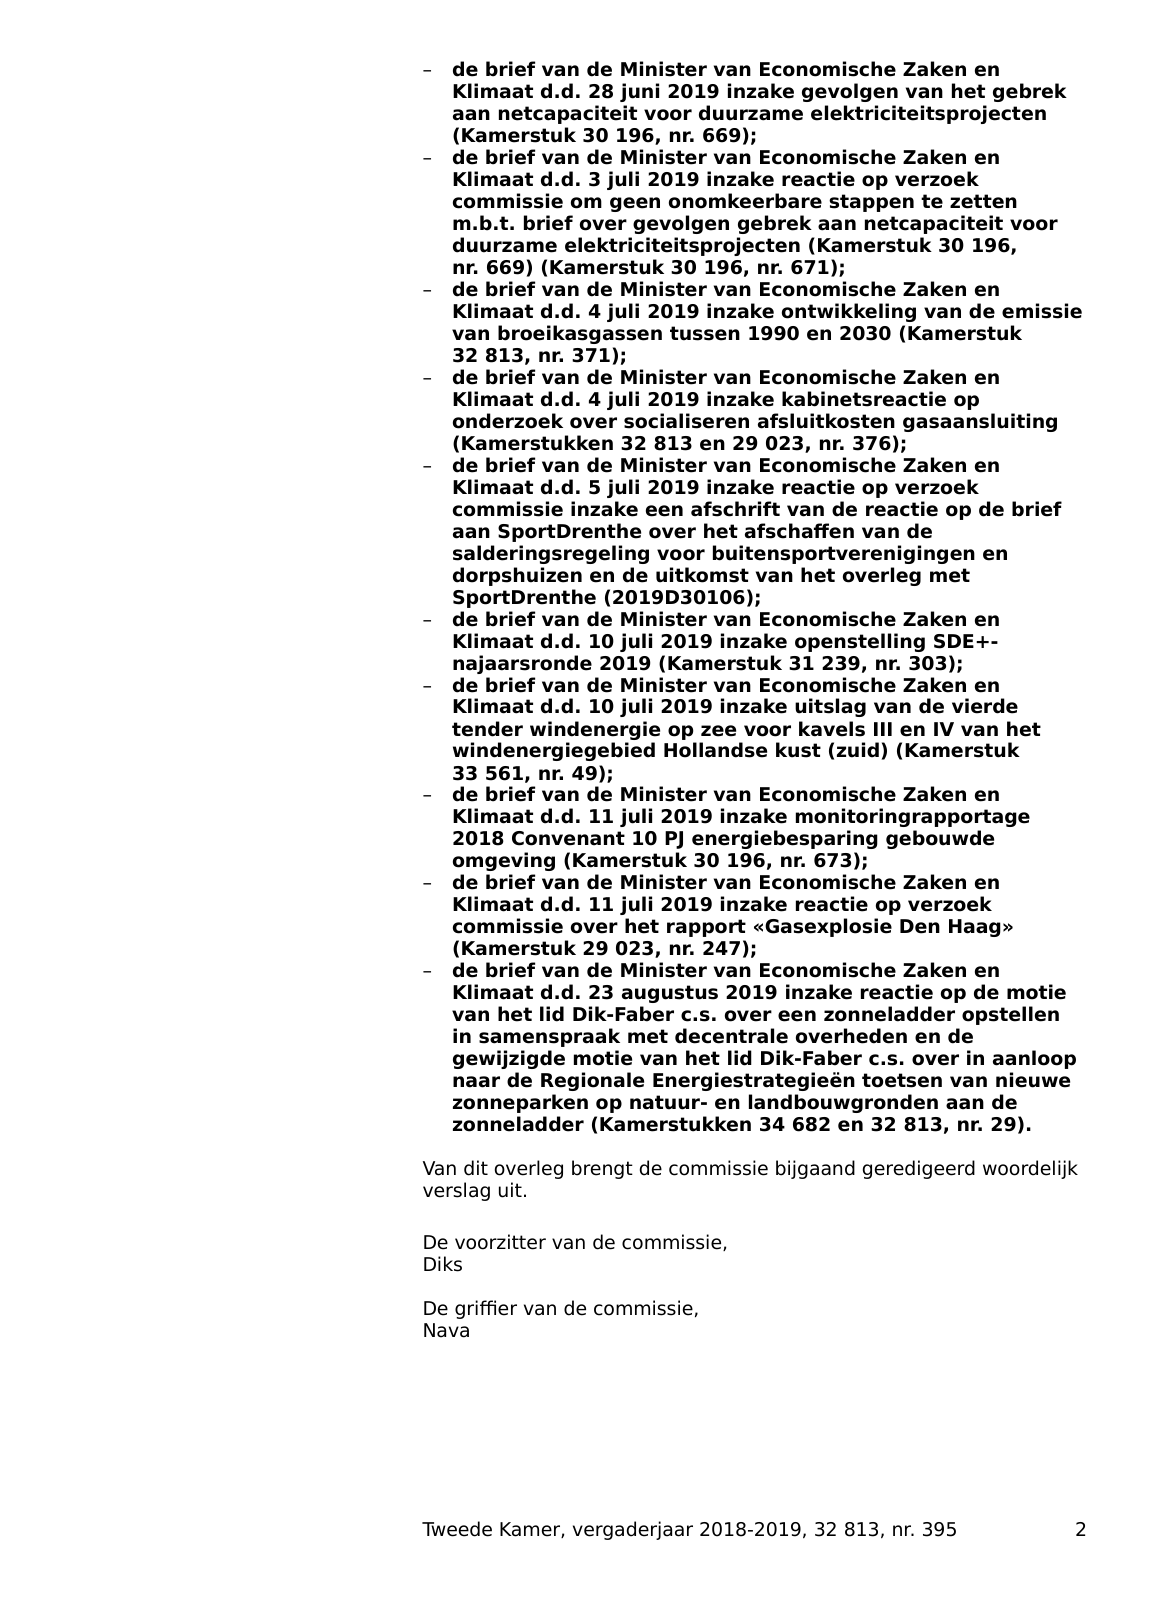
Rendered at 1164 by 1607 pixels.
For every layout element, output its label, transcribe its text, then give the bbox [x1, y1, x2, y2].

text De griffier van de commissie, Nava [422, 1298, 1087, 1342]
text – de brief van de Minister van Economische Zaken en Klimaat d.d. 10 juli 2019 inzake openstelling SDE+-najaarsronde 2019 (Kamerstuk 31 239, nr. 303); [422, 608, 1087, 674]
text De voorzitter van de commissie, Diks [422, 1232, 1087, 1276]
text – de brief van de Minister van Economische Zaken en Klimaat d.d. 4 juli 2019 inzake ontwikkeling van de emissie van broeikasgassen tussen 1990 en 2030 (Kamerstuk 32 813, nr. 371); [422, 279, 1087, 367]
text – de brief van de Minister van Economische Zaken en Klimaat d.d. 3 juli 2019 inzake reactie op verzoek commissie om geen onomkeerbare stappen te zetten m.b.t. brief over gevolgen gebrek aan netcapaciteit voor duurzame elektriciteitsprojecten (Kamerstuk 30 196, nr. 669) (Kamerstuk 30 196, nr. 671); [422, 147, 1087, 279]
text – de brief van de Minister van Economische Zaken en Klimaat d.d. 28 juni 2019 inzake gevolgen van het gebrek aan netcapaciteit voor duurzame elektriciteitsprojecten (Kamerstuk 30 196, nr. 669); [422, 59, 1087, 147]
text – de brief van de Minister van Economische Zaken en Klimaat d.d. 4 juli 2019 inzake kabinetsreactie op onderzoek over socialiseren afsluitkosten gasaansluiting (Kamerstukken 32 813 en 29 023, nr. 376); [422, 367, 1087, 455]
text – de brief van de Minister van Economische Zaken en Klimaat d.d. 11 juli 2019 inzake monitoringrapportage 2018 Convenant 10 PJ energiebesparing gebouwde omgeving (Kamerstuk 30 196, nr. 673); [422, 784, 1087, 872]
text – de brief van de Minister van Economische Zaken en Klimaat d.d. 5 juli 2019 inzake reactie op verzoek commissie inzake een afschrift van de reactie op de brief aan SportDrenthe over het afschaffen van de salderingsregeling voor buitensportverenigingen en dorpshuizen en de uitkomst van het overleg met SportDrenthe (2019D30106); [422, 455, 1087, 608]
text Van dit overleg brengt de commissie bijgaand geredigeerd woordelijk verslag uit. [422, 1158, 1087, 1202]
text – de brief van de Minister van Economische Zaken en Klimaat d.d. 23 augustus 2019 inzake reactie op de motie van het lid Dik-Faber c.s. over een zonneladder opstellen in samenspraak met decentrale overheden en de gewijzigde motie van het lid Dik-Faber c.s. over in aanloop naar de Regionale Energiestrategieën toetsen van nieuwe zonneparken op natuur- en landbouwgronden aan de zonneladder (Kamerstukken 34 682 en 32 813, nr. 29). [422, 960, 1087, 1136]
text – de brief van de Minister van Economische Zaken en Klimaat d.d. 10 juli 2019 inzake uitslag van de vierde tender windenergie op zee voor kavels III en IV van het windenergiegebied Hollandse kust (zuid) (Kamerstuk 33 561, nr. 49); [422, 674, 1087, 784]
text – de brief van de Minister van Economische Zaken en Klimaat d.d. 11 juli 2019 inzake reactie op verzoek commissie over het rapport «Gasexplosie Den Haag» (Kamerstuk 29 023, nr. 247); [422, 872, 1087, 960]
